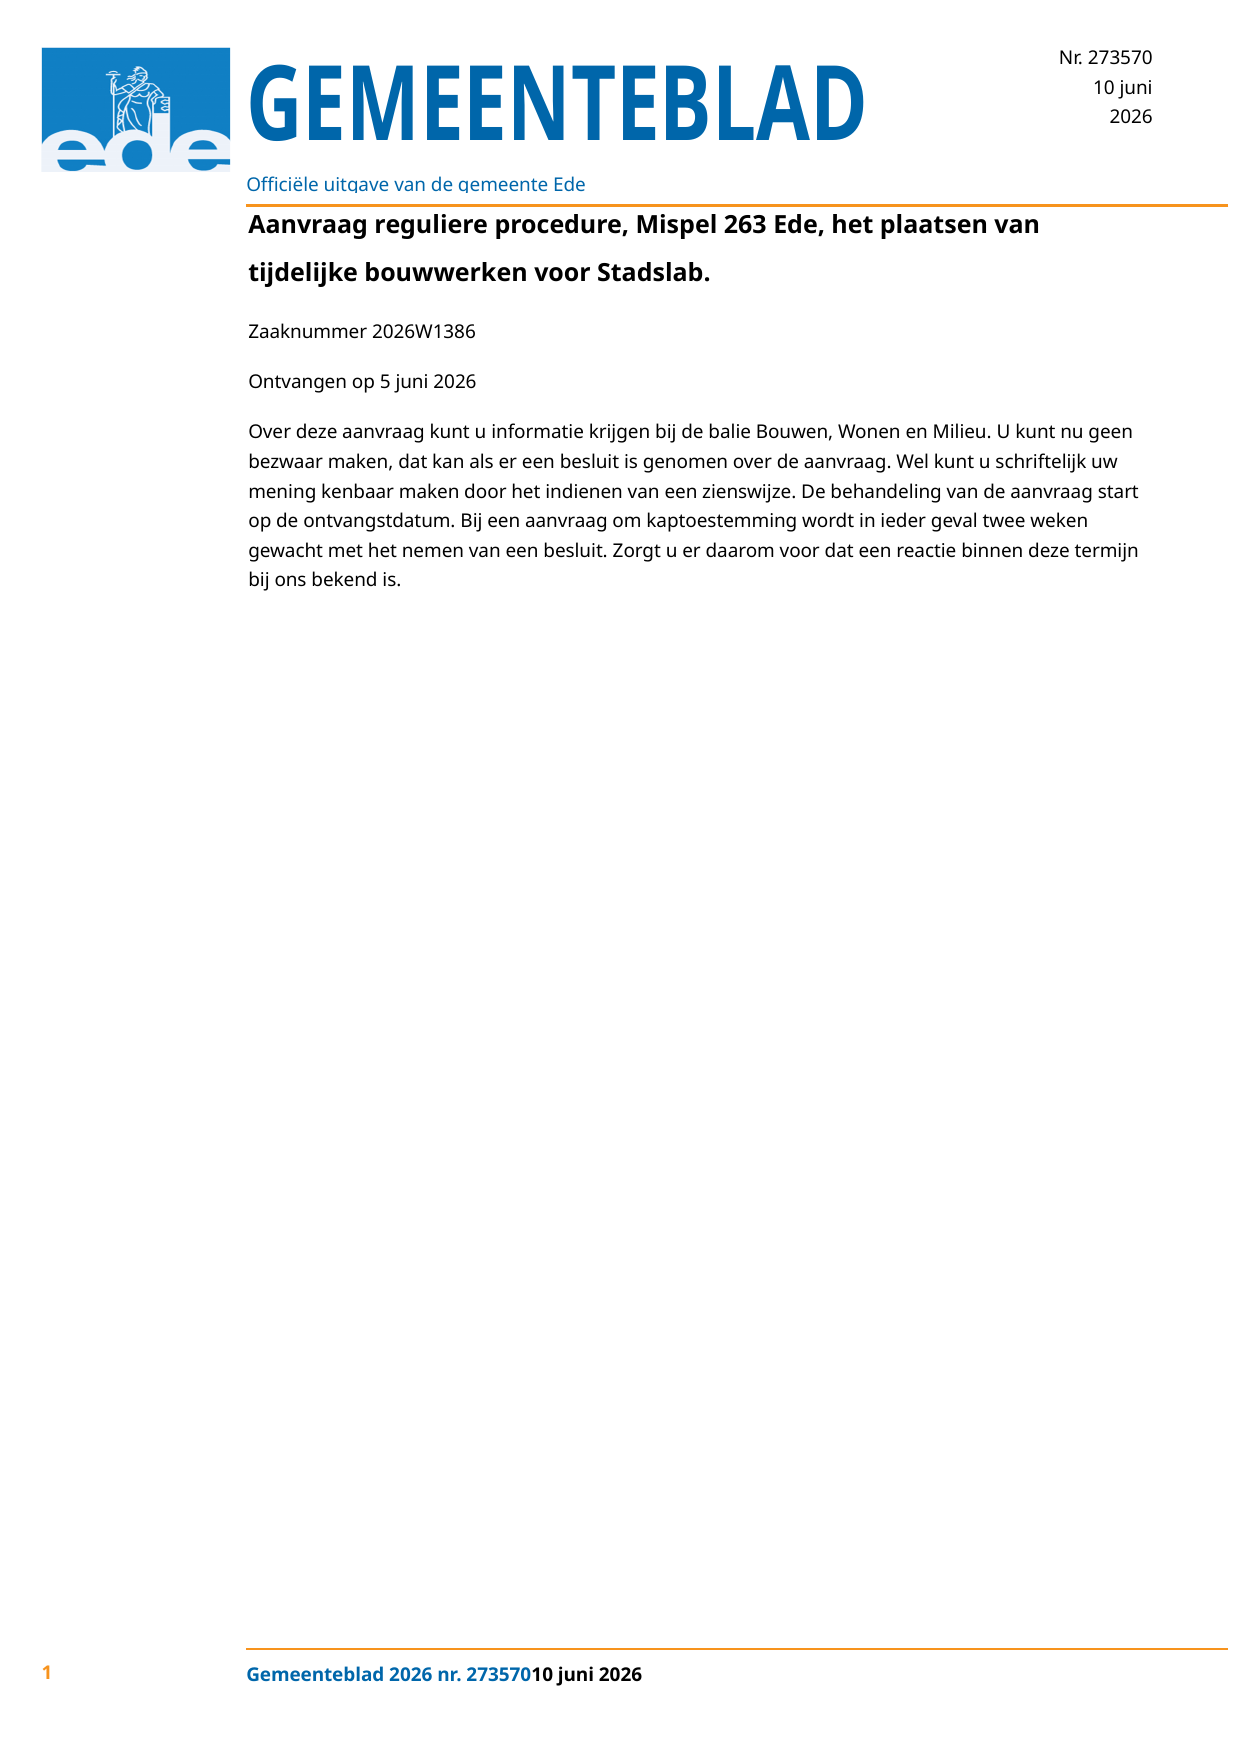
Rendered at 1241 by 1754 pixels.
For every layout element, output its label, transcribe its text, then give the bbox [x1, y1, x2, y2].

text Zaaknummer 2026W1386 [248, 318, 1152, 344]
picture [41, 47, 231, 172]
text Ontvangen op 5 juni 2026 [248, 368, 1152, 394]
text Over deze aanvraag kunt u informatie krijgen bij de balie Bouwen, Wonen en Milieu. U kunt nu geen bezwaar maken, dat kan als er een besluit is genomen over de aanvraag. Wel kunt u schriftelijk uw mening kenbaar maken door het indienen van een zienswijze. De behandeling van de aanvraag start op de ontvangstdatum. Bij een aanvraag om kaptoestemming wordt in ieder geval twee weken gewacht met het nemen van een besluit. Zorgt u er daarom voor dat een reactie binnen deze termijn bij ons bekend is. [248, 419, 1152, 592]
text Aanvraag reguliere procedure, Mispel 263 Ede, het plaatsen van tijdelijke bouwwerken voor Stadslab. [248, 207, 1152, 288]
